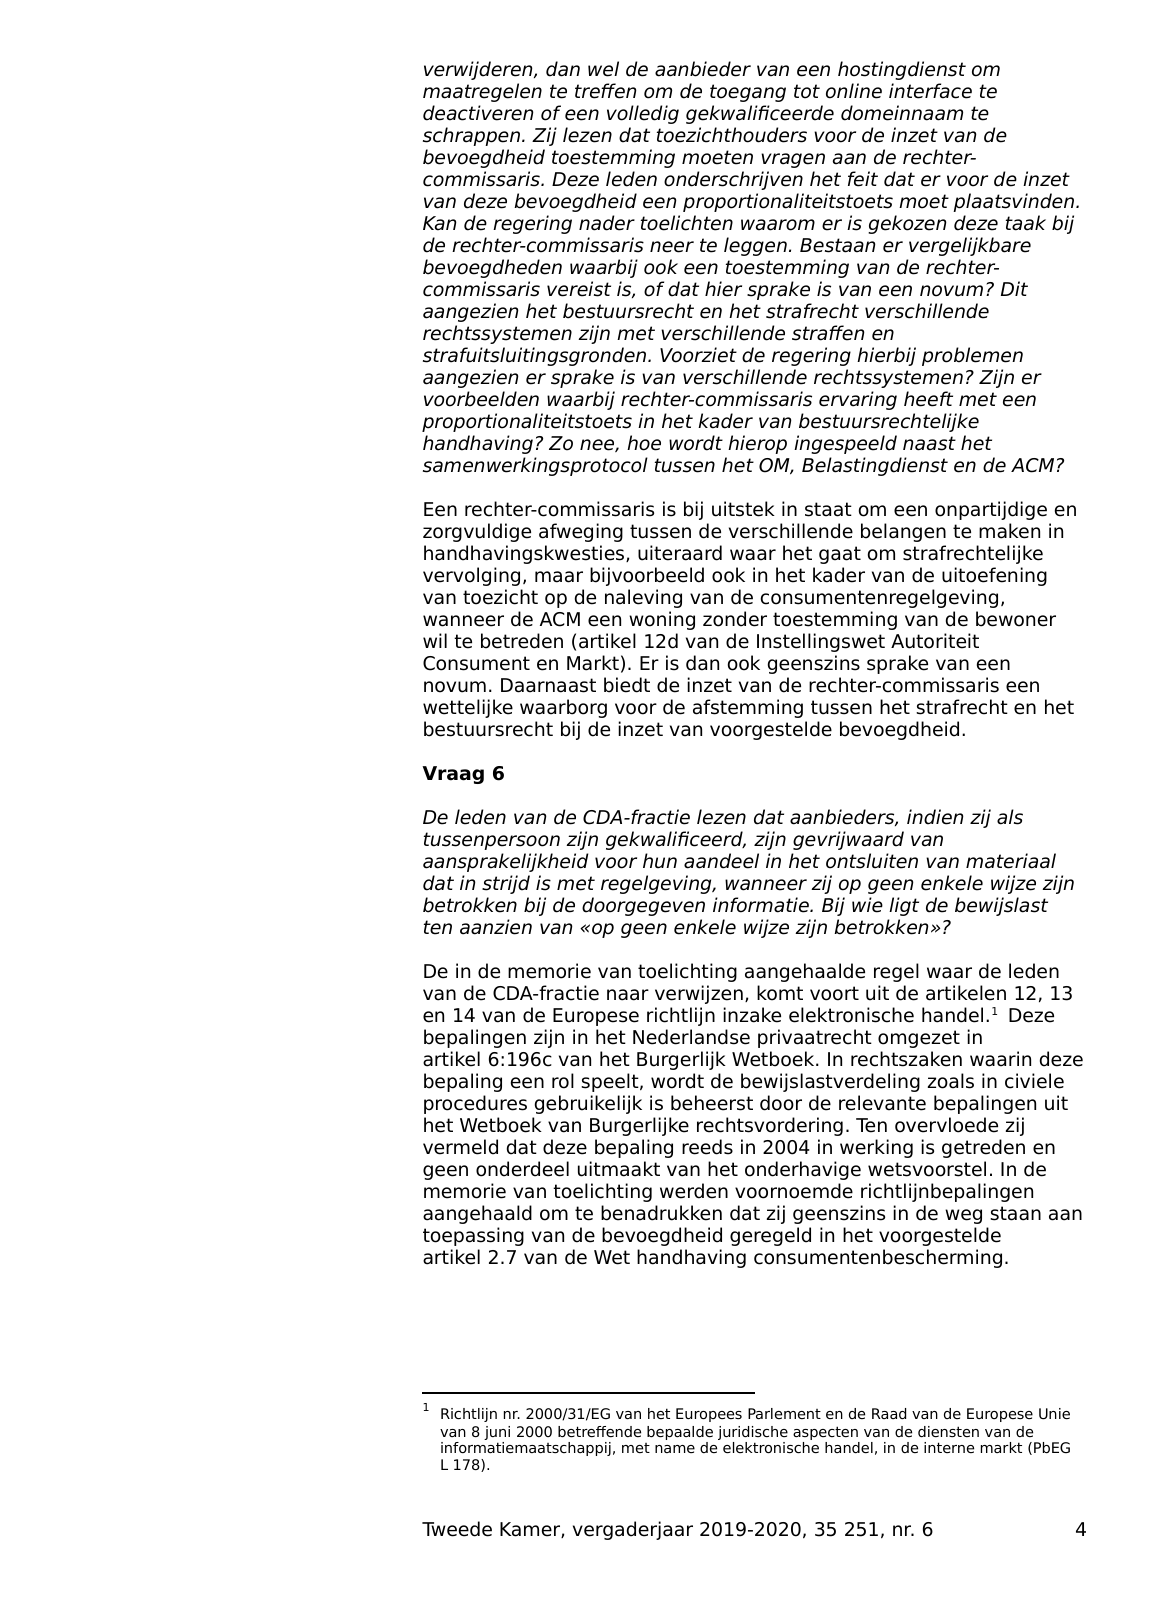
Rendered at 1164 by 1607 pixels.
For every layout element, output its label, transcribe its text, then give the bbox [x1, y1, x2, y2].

subtitle Vraag 6 [422, 763, 1087, 785]
text De leden van de CDA-fractie lezen dat aanbieders, indien zij als tussenpersoon zijn gekwalificeerd, zijn gevrijwaard van aansprakelijkheid voor hun aandeel in het ontsluiten van materiaal dat in strijd is met regelgeving, wanneer zij op geen enkele wijze zijn betrokken bij de doorgegeven informatie. Bij wie ligt de bewijslast ten aanzien van «op geen enkele wijze zijn betrokken»? [422, 807, 1087, 939]
text Een rechter-commissaris is bij uitstek in staat om een onpartijdige en zorgvuldige afweging tussen de verschillende belangen te maken in handhavingskwesties, uiteraard waar het gaat om strafrechtelijke vervolging, maar bijvoorbeeld ook in het kader van de uitoefening van toezicht op de naleving van de consumentenregelgeving, wanneer de ACM een woning zonder toestemming van de bewoner wil te betreden (artikel 12d van de Instellingswet Autoriteit Consument en Markt). Er is dan ook geenszins sprake van een novum. Daarnaast biedt de inzet van de rechter-commissaris een wettelijke waarborg voor de afstemming tussen het strafrecht en het bestuursrecht bij de inzet van voorgestelde bevoegdheid. [422, 499, 1087, 741]
text De in de memorie van toelichting aangehaalde regel waar de leden van de CDA-fractie naar verwijzen, komt voort uit de artikelen 12, 13 en 14 van de Europese richtlijn inzake elektronische handel. Deze bepalingen zijn in het Nederlandse privaatrecht omgezet in artikel 6:196c van het Burgerlijk Wetboek. In rechtszaken waarin deze bepaling een rol speelt, wordt de bewijslastverdeling zoals in civiele procedures gebruikelijk is beheerst door de relevante bepalingen uit het Wetboek van Burgerlijke rechtsvordering. Ten overvloede zij vermeld dat deze bepaling reeds in 2004 in werking is getreden en geen onderdeel uitmaakt van het onderhavige wetsvoorstel. In de memorie van toelichting werden voornoemde richtlijnbepalingen aangehaald om te benadrukken dat zij geenszins in de weg staan aan toepassing van de bevoegdheid geregeld in het voorgestelde artikel 2.7 van de Wet handhaving consumentenbescherming. [422, 961, 1087, 1269]
text verwijderen, dan wel de aanbieder van een hostingdienst om maatregelen te treffen om de toegang tot online interface te deactiveren of een volledig gekwalificeerde domeinnaam te schrappen. Zij lezen dat toezichthouders voor de inzet van de bevoegdheid toestemming moeten vragen aan de rechter-commissaris. Deze leden onderschrijven het feit dat er voor de inzet van deze bevoegdheid een proportionaliteitstoets moet plaatsvinden. Kan de regering nader toelichten waarom er is gekozen deze taak bij de rechter-commissaris neer te leggen. Bestaan er vergelijkbare bevoegdheden waarbij ook een toestemming van de rechter-commissaris vereist is, of dat hier sprake is van een novum? Dit aangezien het bestuursrecht en het strafrecht verschillende rechtssystemen zijn met verschillende straffen en strafuitsluitingsgronden. Voorziet de regering hierbij problemen aangezien er sprake is van verschillende rechtssystemen? Zijn er voorbeelden waarbij rechter-commissaris ervaring heeft met een proportionaliteitstoets in het kader van bestuursrechtelijke handhaving? Zo nee, hoe wordt hierop ingespeeld naast het samenwerkingsprotocol tussen het OM, Belastingdienst en de ACM? [422, 59, 1087, 477]
text Richtlijn nr. 2000/31/EG van het Europees Parlement en de Raad van de Europese Unie van 8 juni 2000 betreffende bepaalde juridische aspecten van de diensten van de informatiemaatschappij, met name de elektronische handel, in de interne markt (PbEG L 178). [422, 1402, 1087, 1474]
